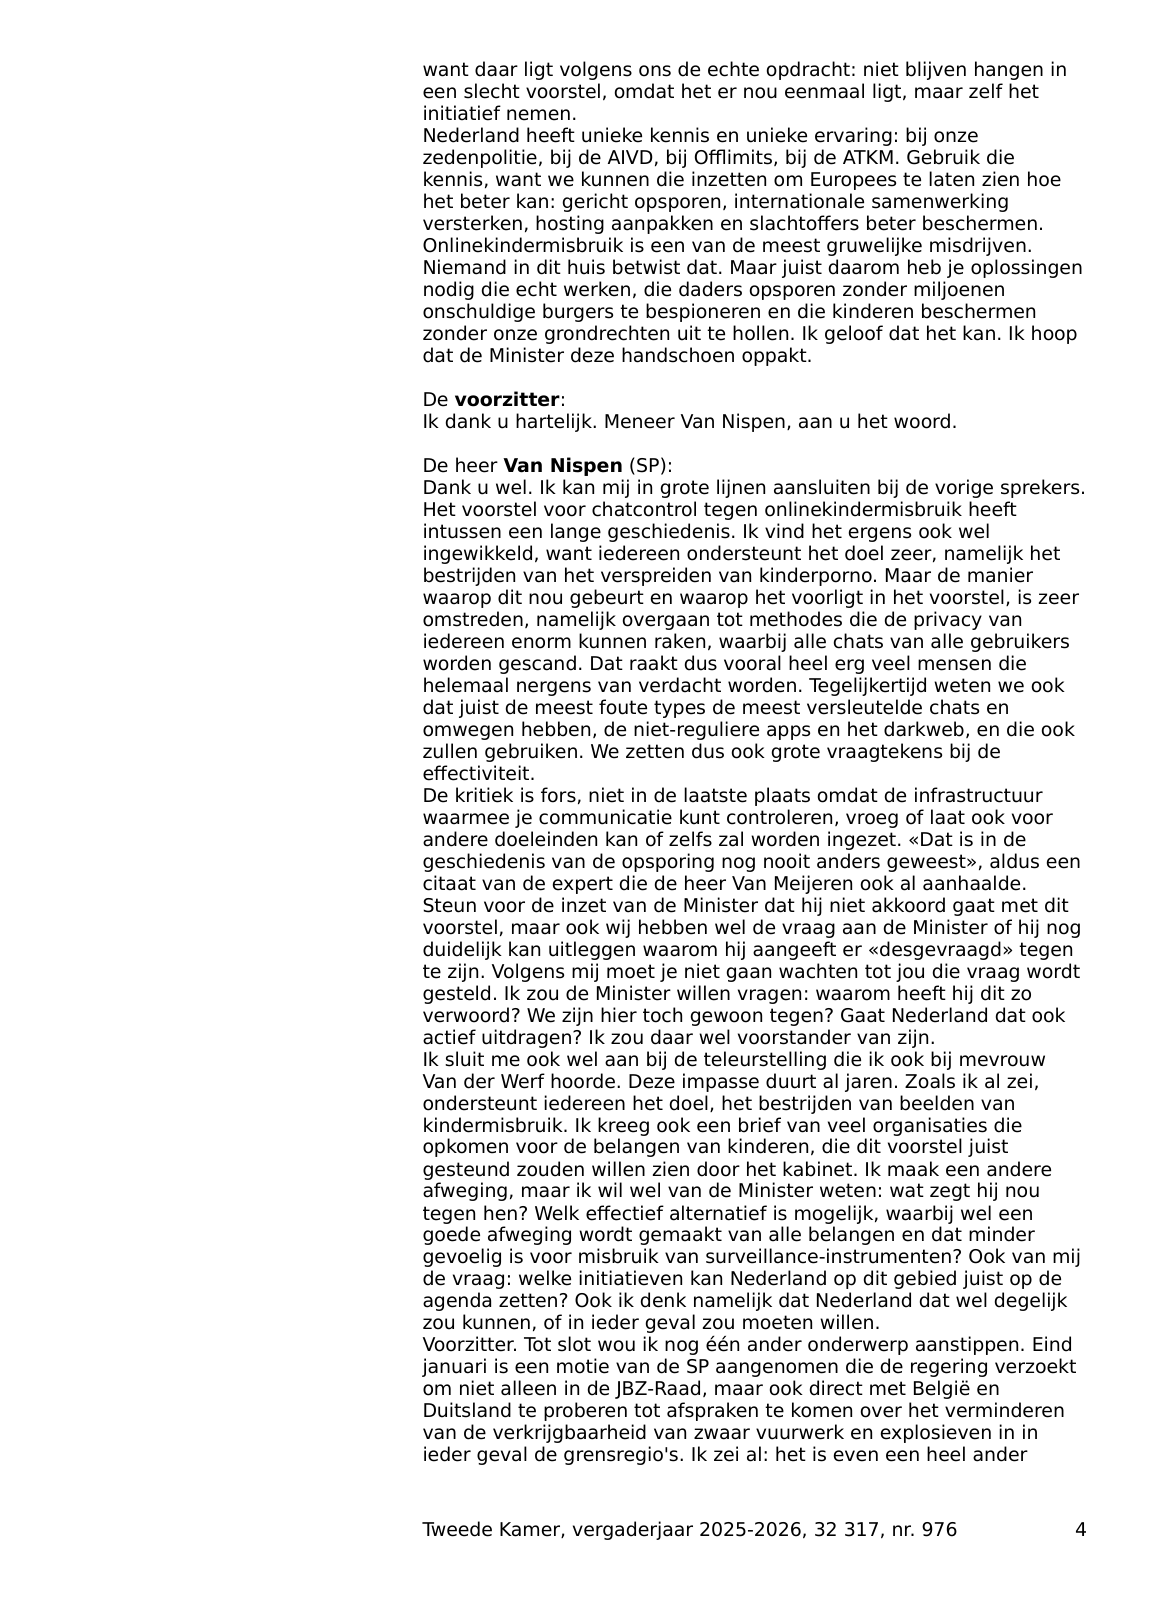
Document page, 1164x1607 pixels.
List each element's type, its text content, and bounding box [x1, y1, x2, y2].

text Dank u wel. Ik kan mij in grote lijnen aansluiten bij de vorige sprekers. Het voorstel voor chatcontrol tegen onlinekindermisbruik heeft intussen een lange geschiedenis. Ik vind het ergens ook wel ingewikkeld, want iedereen ondersteunt het doel zeer, namelijk het bestrijden van het verspreiden van kinderporno. Maar de manier waarop dit nou gebeurt en waarop het voorligt in het voorstel, is zeer omstreden, namelijk overgaan tot methodes die de privacy van iedereen enorm kunnen raken, waarbij alle chats van alle gebruikers worden gescand. Dat raakt dus vooral heel erg veel mensen die helemaal nergens van verdacht worden. Tegelijkertijd weten we ook dat juist de meest foute types de meest versleutelde chats en omwegen hebben, de niet-reguliere apps en het darkweb, en die ook zullen gebruiken. We zetten dus ook grote vraagtekens bij de effectiviteit. [422, 477, 1087, 785]
text De heer Van Nispen (SP): [422, 455, 1087, 477]
text Voorzitter. Tot slot wou ik nog één ander onderwerp aanstippen. Eind januari is een motie van de SP aangenomen die de regering verzoekt om niet alleen in de JBZ-Raad, maar ook direct met België en Duitsland te proberen tot afspraken te komen over het verminderen van de verkrijgbaarheid van zwaar vuurwerk en explosieven in in ieder geval de grensregio's. Ik zei al: het is even een heel ander [422, 1334, 1087, 1466]
text De voorzitter: [422, 389, 1087, 411]
text Ik sluit me ook wel aan bij de teleurstelling die ik ook bij mevrouw Van der Werf hoorde. Deze impasse duurt al jaren. Zoals ik al zei, ondersteunt iedereen het doel, het bestrijden van beelden van kindermisbruik. Ik kreeg ook een brief van veel organisaties die opkomen voor de belangen van kinderen, die dit voorstel juist gesteund zouden willen zien door het kabinet. Ik maak een andere afweging, maar ik wil wel van de Minister weten: wat zegt hij nou tegen hen? Welk effectief alternatief is mogelijk, waarbij wel een goede afweging wordt gemaakt van alle belangen en dat minder gevoelig is voor misbruik van surveillance-instrumenten? Ook van mij de vraag: welke initiatieven kan Nederland op dit gebied juist op de agenda zetten? Ook ik denk namelijk dat Nederland dat wel degelijk zou kunnen, of in ieder geval zou moeten willen. [422, 1048, 1087, 1334]
text De kritiek is fors, niet in de laatste plaats omdat de infrastructuur waarmee je communicatie kunt controleren, vroeg of laat ook voor andere doeleinden kan of zelfs zal worden ingezet. «Dat is in de geschiedenis van de opsporing nog nooit anders geweest», aldus een citaat van de expert die de heer Van Meijeren ook al aanhaalde. [422, 785, 1087, 895]
text Nederland heeft unieke kennis en unieke ervaring: bij onze zedenpolitie, bij de AIVD, bij Offlimits, bij de ATKM. Gebruik die kennis, want we kunnen die inzetten om Europees te laten zien hoe het beter kan: gericht opsporen, internationale samenwerking versterken, hosting aanpakken en slachtoffers beter beschermen. Onlinekindermisbruik is een van de meest gruwelijke misdrijven. Niemand in dit huis betwist dat. Maar juist daarom heb je oplossingen nodig die echt werken, die daders opsporen zonder miljoenen onschuldige burgers te bespioneren en die kinderen beschermen zonder onze grondrechten uit te hollen. Ik geloof dat het kan. Ik hoop dat de Minister deze handschoen oppakt. [422, 125, 1087, 367]
text want daar ligt volgens ons de echte opdracht: niet blijven hangen in een slecht voorstel, omdat het er nou eenmaal ligt, maar zelf het initiatief nemen. [422, 59, 1087, 125]
text Steun voor de inzet van de Minister dat hij niet akkoord gaat met dit voorstel, maar ook wij hebben wel de vraag aan de Minister of hij nog duidelijk kan uitleggen waarom hij aangeeft er «desgevraagd» tegen te zijn. Volgens mij moet je niet gaan wachten tot jou die vraag wordt gesteld. Ik zou de Minister willen vragen: waarom heeft hij dit zo verwoord? We zijn hier toch gewoon tegen? Gaat Nederland dat ook actief uitdragen? Ik zou daar wel voorstander van zijn. [422, 895, 1087, 1048]
text Ik dank u hartelijk. Meneer Van Nispen, aan u het woord. [422, 411, 1087, 433]
